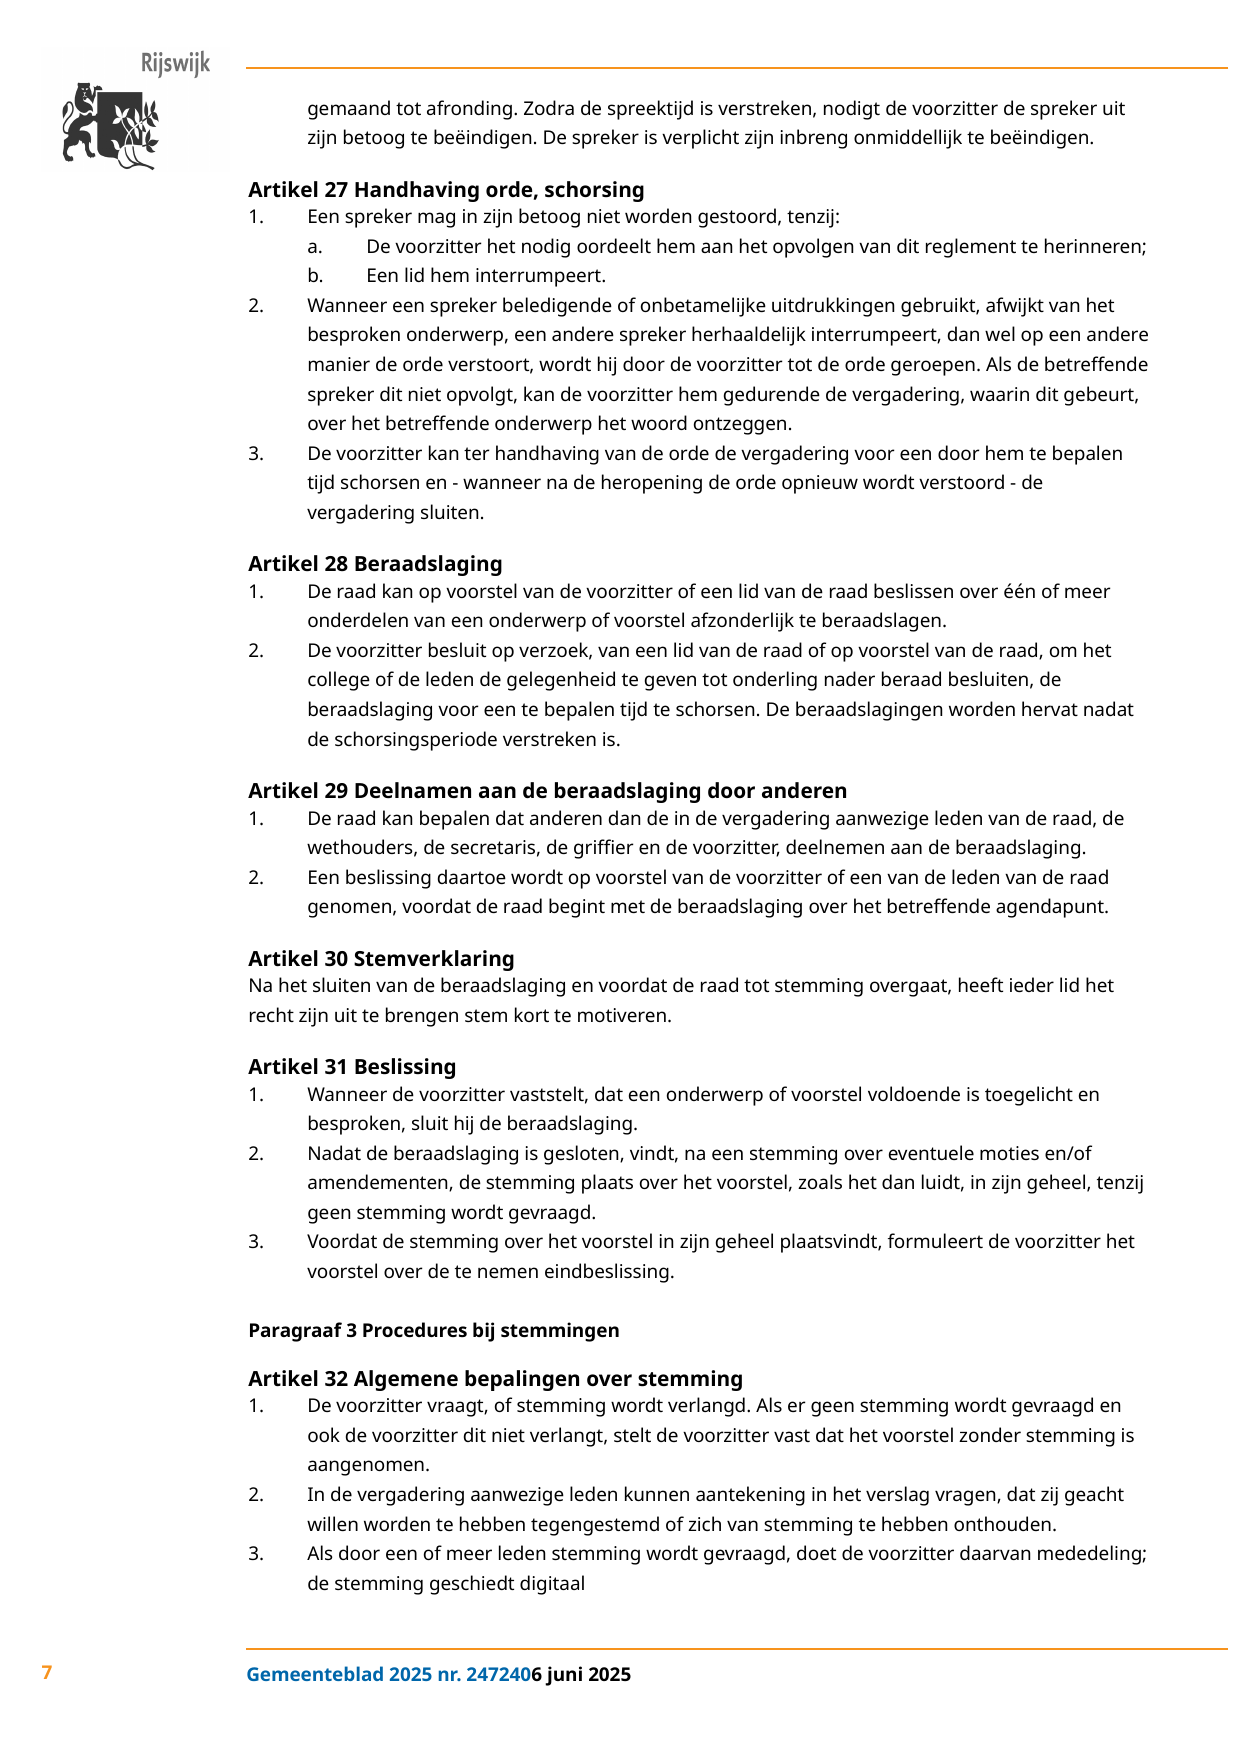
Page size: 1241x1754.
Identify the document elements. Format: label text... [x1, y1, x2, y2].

text Na het sluiten van de beraadslaging en voordat de raad tot stemming overgaat, heeft ieder lid het recht zijn uit te brengen stem kort te motiveren. [248, 972, 1152, 1028]
list Een beslissing daartoe wordt op voorstel van de voorzitter of een van de leden van de raad genomen, voordat de raad begint met de beraadslaging over het betreffende agendapunt. [248, 864, 1152, 919]
list De raad kan op voorstel van de voorzitter of een lid van de raad beslissen over één of meer onderdelen van een onderwerp of voorstel afzonderlijk te beraadslagen. [248, 578, 1152, 633]
list De voorzitter vraagt, of stemming wordt verlangd. Als er geen stemming wordt gevraagd en ook de voorzitter dit niet verlangt, stelt de voorzitter vast dat het voorstel zonder stemming is aangenomen. [248, 1392, 1152, 1477]
list Als door een of meer leden stemming wordt gevraagd, doet de voorzitter daarvan mededeling; de stemming geschiedt digitaal [248, 1540, 1152, 1596]
text Artikel 32 Algemene bepalingen over stemming [248, 1364, 1152, 1392]
text Artikel 30 Stemverklaring [248, 944, 1152, 972]
list Wanneer de voorzitter vaststelt, dat een onderwerp of voorstel voldoende is toegelicht en besproken, sluit hij de beraadslaging. [248, 1081, 1152, 1136]
list De raad kan bepalen dat anderen dan de in de vergadering aanwezige leden van de raad, de wethouders, de secretaris, de griffier en de voorzitter, deelnemen aan de beraadslaging. [248, 805, 1152, 860]
list In de vergadering aanwezige leden kunnen aantekening in het verslag vragen, dat zij geacht willen worden te hebben tegengestemd of zich van stemming te hebben onthouden. [248, 1481, 1152, 1536]
text Artikel 29 Deelnamen aan de beraadslaging door anderen [248, 776, 1152, 805]
list De voorzitter het nodig oordeelt hem aan het opvolgen van dit reglement te herinneren; [307, 233, 1152, 258]
list Nadat de beraadslaging is gesloten, vindt, na een stemming over eventuele moties en/of amendementen, de stemming plaats over het voorstel, zoals het dan luidt, in zijn geheel, tenzij geen stemming wordt gevraagd. [248, 1140, 1152, 1225]
list Een spreker mag in zijn betoog niet worden gestoord, tenzij: [248, 203, 1152, 229]
text Artikel 28 Beraadslaging [248, 549, 1152, 578]
list De voorzitter kan ter handhaving van de orde de vergadering voor een door hem te bepalen tijd schorsen en - wanneer na de heropening de orde opnieuw wordt verstoord - de vergadering sluiten. [248, 440, 1152, 525]
list Voordat de stemming over het voorstel in zijn geheel plaatsvindt, formuleert de voorzitter het voorstel over de te nemen eindbeslissing. [248, 1229, 1152, 1284]
list Wanneer een spreker beledigende of onbetamelijke uitdrukkingen gebruikt, afwijkt van het besproken onderwerp, een andere spreker herhaaldelijk interrumpeert, dan wel op een andere manier de orde verstoort, wordt hij door de voorzitter tot de orde geroepen. Als de betreffende spreker dit niet opvolgt, kan de voorzitter hem gedurende de vergadering, waarin dit gebeurt, over het betreffende onderwerp het woord ontzeggen. [248, 292, 1152, 436]
list gemaand tot afronding. Zodra de spreektijd is verstreken, nodigt de voorzitter de spreker uit zijn betoog te beëindigen. De spreker is verplicht zijn inbreng onmiddellijk te beëindigen. [248, 95, 1152, 150]
picture [41, 47, 231, 172]
list Een lid hem interrumpeert. [307, 262, 1152, 288]
list De voorzitter besluit op verzoek, van een lid van de raad of op voorstel van de raad, om het college of de leden de gelegenheid te geven tot onderling nader beraad besluiten, de beraadslaging voor een te bepalen tijd te schorsen. De beraadslagingen worden hervat nadat de schorsingsperiode verstreken is. [248, 637, 1152, 752]
text Artikel 31 Beslissing [248, 1052, 1152, 1081]
text Artikel 27 Handhaving orde, schorsing [248, 175, 1152, 203]
text Paragraaf 3 Procedures bij stemmingen [248, 1317, 1152, 1343]
